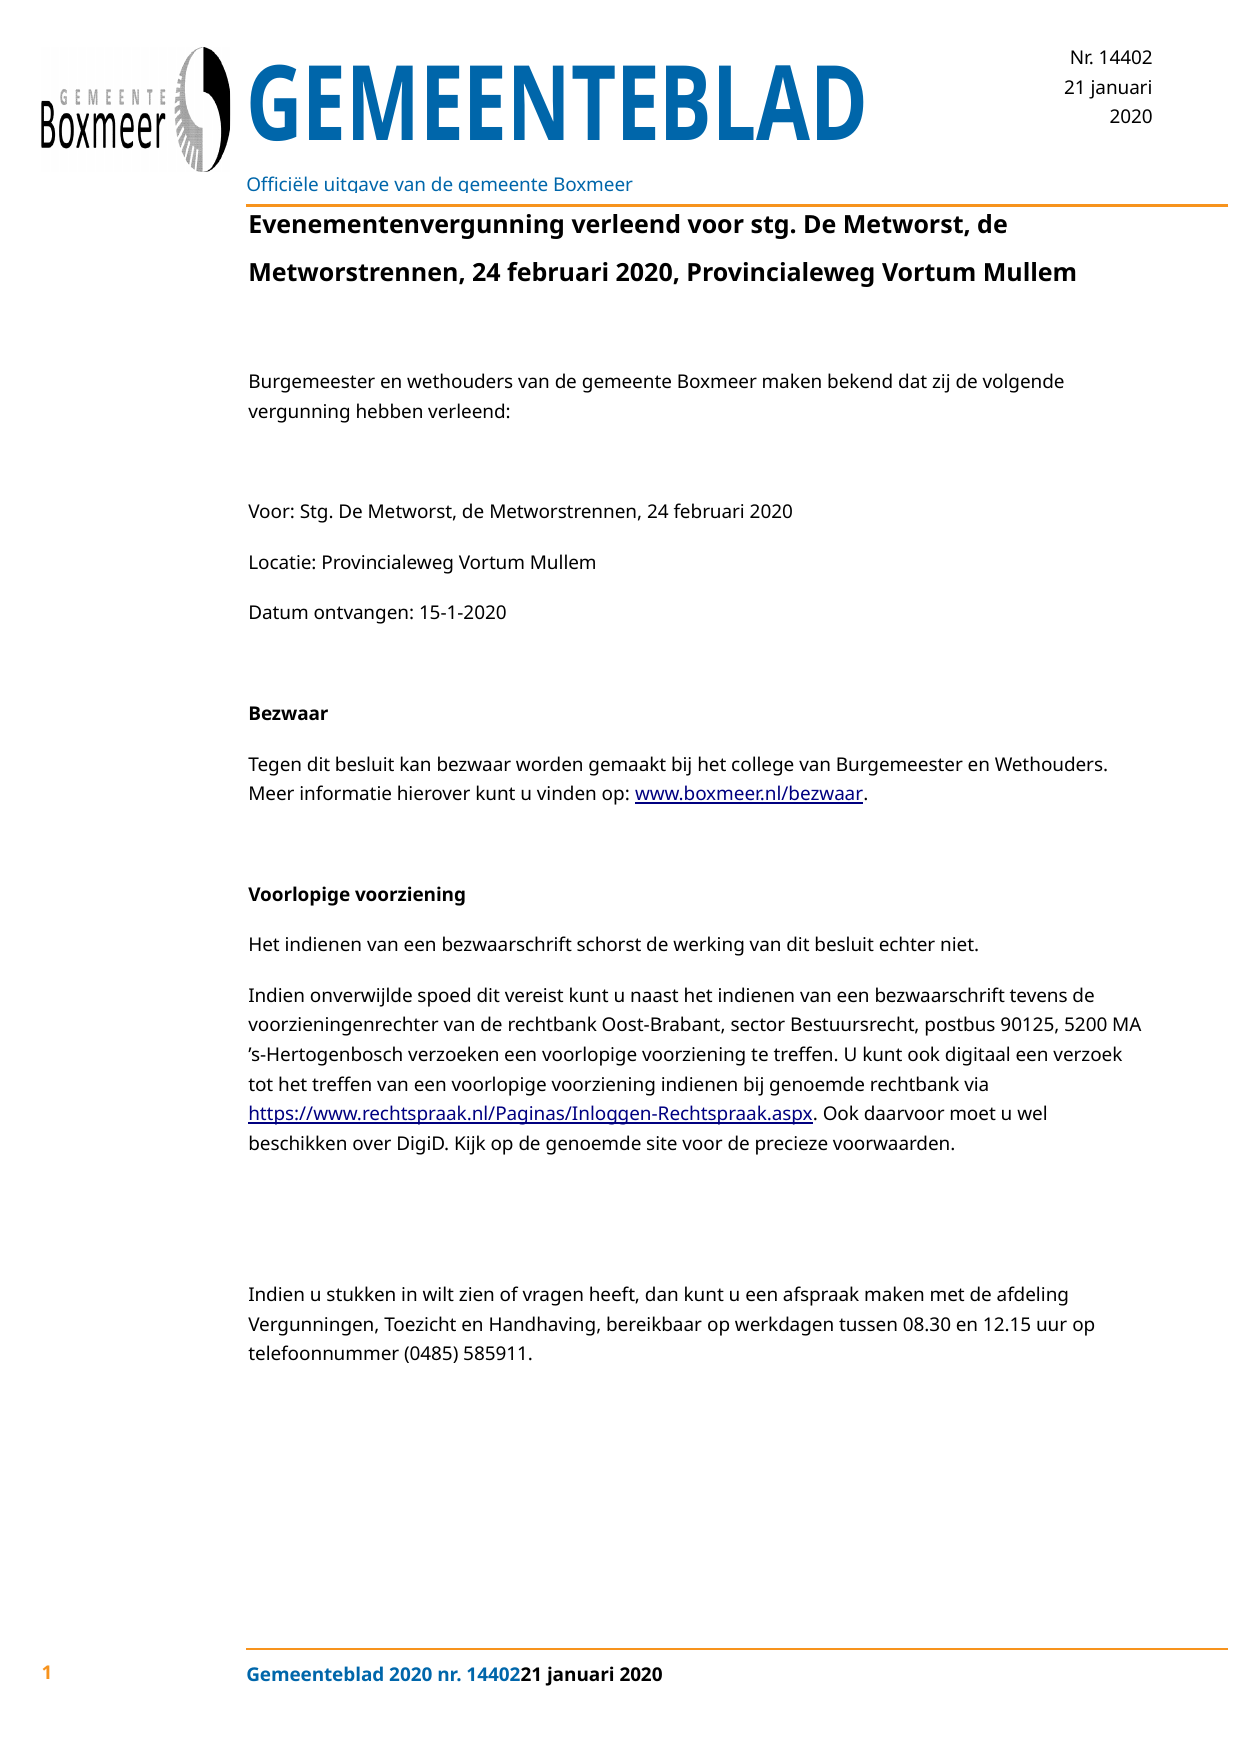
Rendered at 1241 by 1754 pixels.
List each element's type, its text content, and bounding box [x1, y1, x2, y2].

text Voor: Stg. De Metworst, de Metworstrennen, 24 februari 2020 [248, 499, 1152, 524]
text Datum ontvangen: 15-1-2020 [248, 599, 1152, 625]
text Het indienen van een bezwaarschrift schorst de werking van dit besluit echter niet. [248, 932, 1152, 957]
text Indien onverwijlde spoed dit vereist kunt u naast het indienen van een bezwaarschrift tevens de voorzieningenrechter van de rechtbank Oost-Brabant, sector Bestuursrecht, postbus 90125, 5200 MA ’s-Hertogenbosch verzoeken een voorlopige voorziening te treffen. U kunt ook digitaal een verzoek tot het treffen van een voorlopige voorziening indienen bij genoemde rechtbank via https://www.rechtspraak.nl/Paginas/Inloggen-Rechtspraak.aspx. Ook daarvoor moet u wel beschikken over DigiD. Kijk op de genoemde site voor de precieze voorwaarden. [248, 982, 1152, 1156]
text Bezwaar [248, 700, 1152, 726]
text Voorlopige voorziening [248, 881, 1152, 907]
text Burgemeester en wethouders van de gemeente Boxmeer maken bekend dat zij de volgende vergunning hebben verleend: [248, 368, 1152, 424]
text Tegen dit besluit kan bezwaar worden gemaakt bij het college van Burgemeester en Wethouders. Meer informatie hierover kunt u vinden op: www.boxmeer.nl/bezwaar. [248, 751, 1152, 806]
text Indien u stukken in wilt zien of vragen heeft, dan kunt u een afspraak maken met de afdeling Vergunningen, Toezicht en Handhaving, bereikbaar op werkdagen tussen 08.30 en 12.15 uur op telefoonnummer (0485) 585911. [248, 1281, 1152, 1366]
text Locatie: Provincialeweg Vortum Mullem [248, 549, 1152, 575]
picture [41, 47, 231, 172]
text Evenementenvergunning verleend voor stg. De Metworst, de Metworstrennen, 24 februari 2020, Provincialeweg Vortum Mullem [248, 207, 1152, 288]
